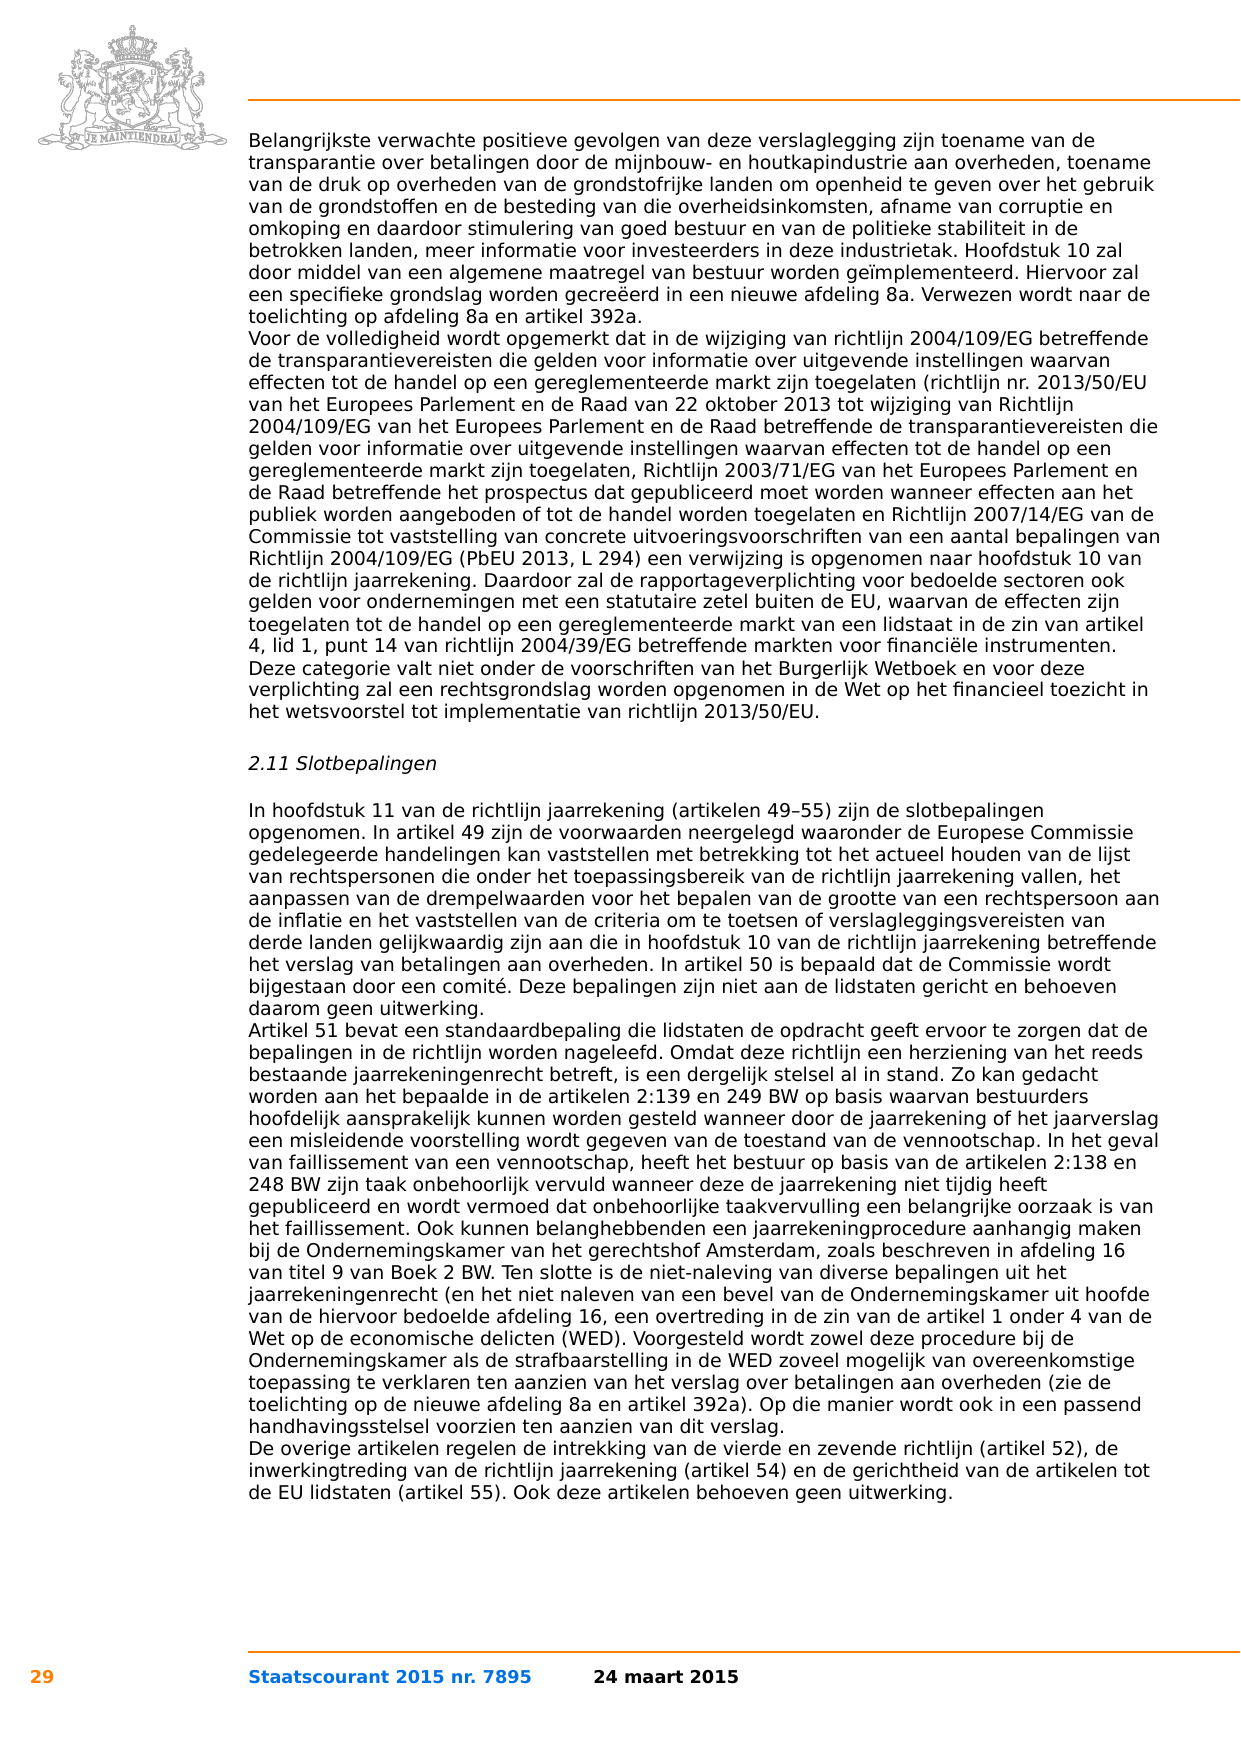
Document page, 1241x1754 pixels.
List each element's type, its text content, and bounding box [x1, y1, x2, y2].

text Belangrijkste verwachte positieve gevolgen van deze verslaglegging zijn toename van de transparantie over betalingen door de mijnbouw- en houtkapindustrie aan overheden, toename van de druk op overheden van de grondstofrijke landen om openheid te geven over het gebruik van de grondstoffen en de besteding van die overheidsinkomsten, afname van corruptie en omkoping en daardoor stimulering van goed bestuur en van de politieke stabiliteit in de betrokken landen, meer informatie voor investeerders in deze industrietak. Hoofdstuk 10 zal door middel van een algemene maatregel van bestuur worden geïmplementeerd. Hiervoor zal een specifieke grondslag worden gecreëerd in een nieuwe afdeling 8a. Verwezen wordt naar de toelichting op afdeling 8a en artikel 392a. [248, 130, 1163, 328]
text In hoofdstuk 11 van de richtlijn jaarrekening (artikelen 49–55) zijn de slotbepalingen opgenomen. In artikel 49 zijn de voorwaarden neergelegd waaronder de Europese Commissie gedelegeerde handelingen kan vaststellen met betrekking tot het actueel houden van de lijst van rechtspersonen die onder het toepassingsbereik van de richtlijn jaarrekening vallen, het aanpassen van de drempelwaarden voor het bepalen van de grootte van een rechtspersoon aan de inflatie en het vaststellen van de criteria om te toetsen of verslagleggingsvereisten van derde landen gelijkwaardig zijn aan die in hoofdstuk 10 van de richtlijn jaarrekening betreffende het verslag van betalingen aan overheden. In artikel 50 is bepaald dat de Commissie wordt bijgestaan door een comité. Deze bepalingen zijn niet aan de lidstaten gericht en behoeven daarom geen uitwerking. [248, 800, 1163, 1020]
picture [38, 25, 227, 150]
text Voor de volledigheid wordt opgemerkt dat in de wijziging van richtlijn 2004/109/EG betreffende de transparantievereisten die gelden voor informatie over uitgevende instellingen waarvan effecten tot de handel op een gereglementeerde markt zijn toegelaten (richtlijn nr. 2013/50/EU van het Europees Parlement en de Raad van 22 oktober 2013 tot wijziging van Richtlijn 2004/109/EG van het Europees Parlement en de Raad betreffende de transparantievereisten die gelden voor informatie over uitgevende instellingen waarvan effecten tot de handel op een gereglementeerde markt zijn toegelaten, Richtlijn 2003/71/EG van het Europees Parlement en de Raad betreffende het prospectus dat gepubliceerd moet worden wanneer effecten aan het publiek worden aangeboden of tot de handel worden toegelaten en Richtlijn 2007/14/EG van de Commissie tot vaststelling van concrete uitvoeringsvoorschriften van een aantal bepalingen van Richtlijn 2004/109/EG (PbEU 2013, L 294) een verwijzing is opgenomen naar hoofdstuk 10 van de richtlijn jaarrekening. Daardoor zal de rapportageverplichting voor bedoelde sectoren ook gelden voor ondernemingen met een statutaire zetel buiten de EU, waarvan de effecten zijn toegelaten tot de handel op een gereglementeerde markt van een lidstaat in de zin van artikel 4, lid 1, punt 14 van richtlijn 2004/39/EG betreffende markten voor financiële instrumenten. Deze categorie valt niet onder de voorschriften van het Burgerlijk Wetboek en voor deze verplichting zal een rechtsgrondslag worden opgenomen in de Wet op het financieel toezicht in het wetsvoorstel tot implementatie van richtlijn 2013/50/EU. [248, 328, 1163, 723]
text Artikel 51 bevat een standaardbepaling die lidstaten de opdracht geeft ervoor te zorgen dat de bepalingen in de richtlijn worden nageleefd. Omdat deze richtlijn een herziening van het reeds bestaande jaarrekeningenrecht betreft, is een dergelijk stelsel al in stand. Zo kan gedacht worden aan het bepaalde in de artikelen 2:139 en 249 BW op basis waarvan bestuurders hoofdelijk aansprakelijk kunnen worden gesteld wanneer door de jaarrekening of het jaarverslag een misleidende voorstelling wordt gegeven van de toestand van de vennootschap. In het geval van faillissement van een vennootschap, heeft het bestuur op basis van de artikelen 2:138 en 248 BW zijn taak onbehoorlijk vervuld wanneer deze de jaarrekening niet tijdig heeft gepubliceerd en wordt vermoed dat onbehoorlijke taakvervulling een belangrijke oorzaak is van het faillissement. Ook kunnen belanghebbenden een jaarrekeningprocedure aanhangig maken bij de Ondernemingskamer van het gerechtshof Amsterdam, zoals beschreven in afdeling 16 van titel 9 van Boek 2 BW. Ten slotte is de niet-naleving van diverse bepalingen uit het jaarrekeningenrecht (en het niet naleven van een bevel van de Ondernemingskamer uit hoofde van de hiervoor bedoelde afdeling 16, een overtreding in de zin van de artikel 1 onder 4 van de Wet op de economische delicten (WED). Voorgesteld wordt zowel deze procedure bij de Ondernemingskamer als de strafbaarstelling in de WED zoveel mogelijk van overeenkomstige toepassing te verklaren ten aanzien van het verslag over betalingen aan overheden (zie de toelichting op de nieuwe afdeling 8a en artikel 392a). Op die manier wordt ook in een passend handhavingsstelsel voorzien ten aanzien van dit verslag. [248, 1020, 1163, 1438]
subtitle 2.11 Slotbepalingen [248, 753, 1163, 775]
text De overige artikelen regelen de intrekking van de vierde en zevende richtlijn (artikel 52), de inwerkingtreding van de richtlijn jaarrekening (artikel 54) en de gerichtheid van de artikelen tot de EU lidstaten (artikel 55). Ook deze artikelen behoeven geen uitwerking. [248, 1438, 1163, 1504]
